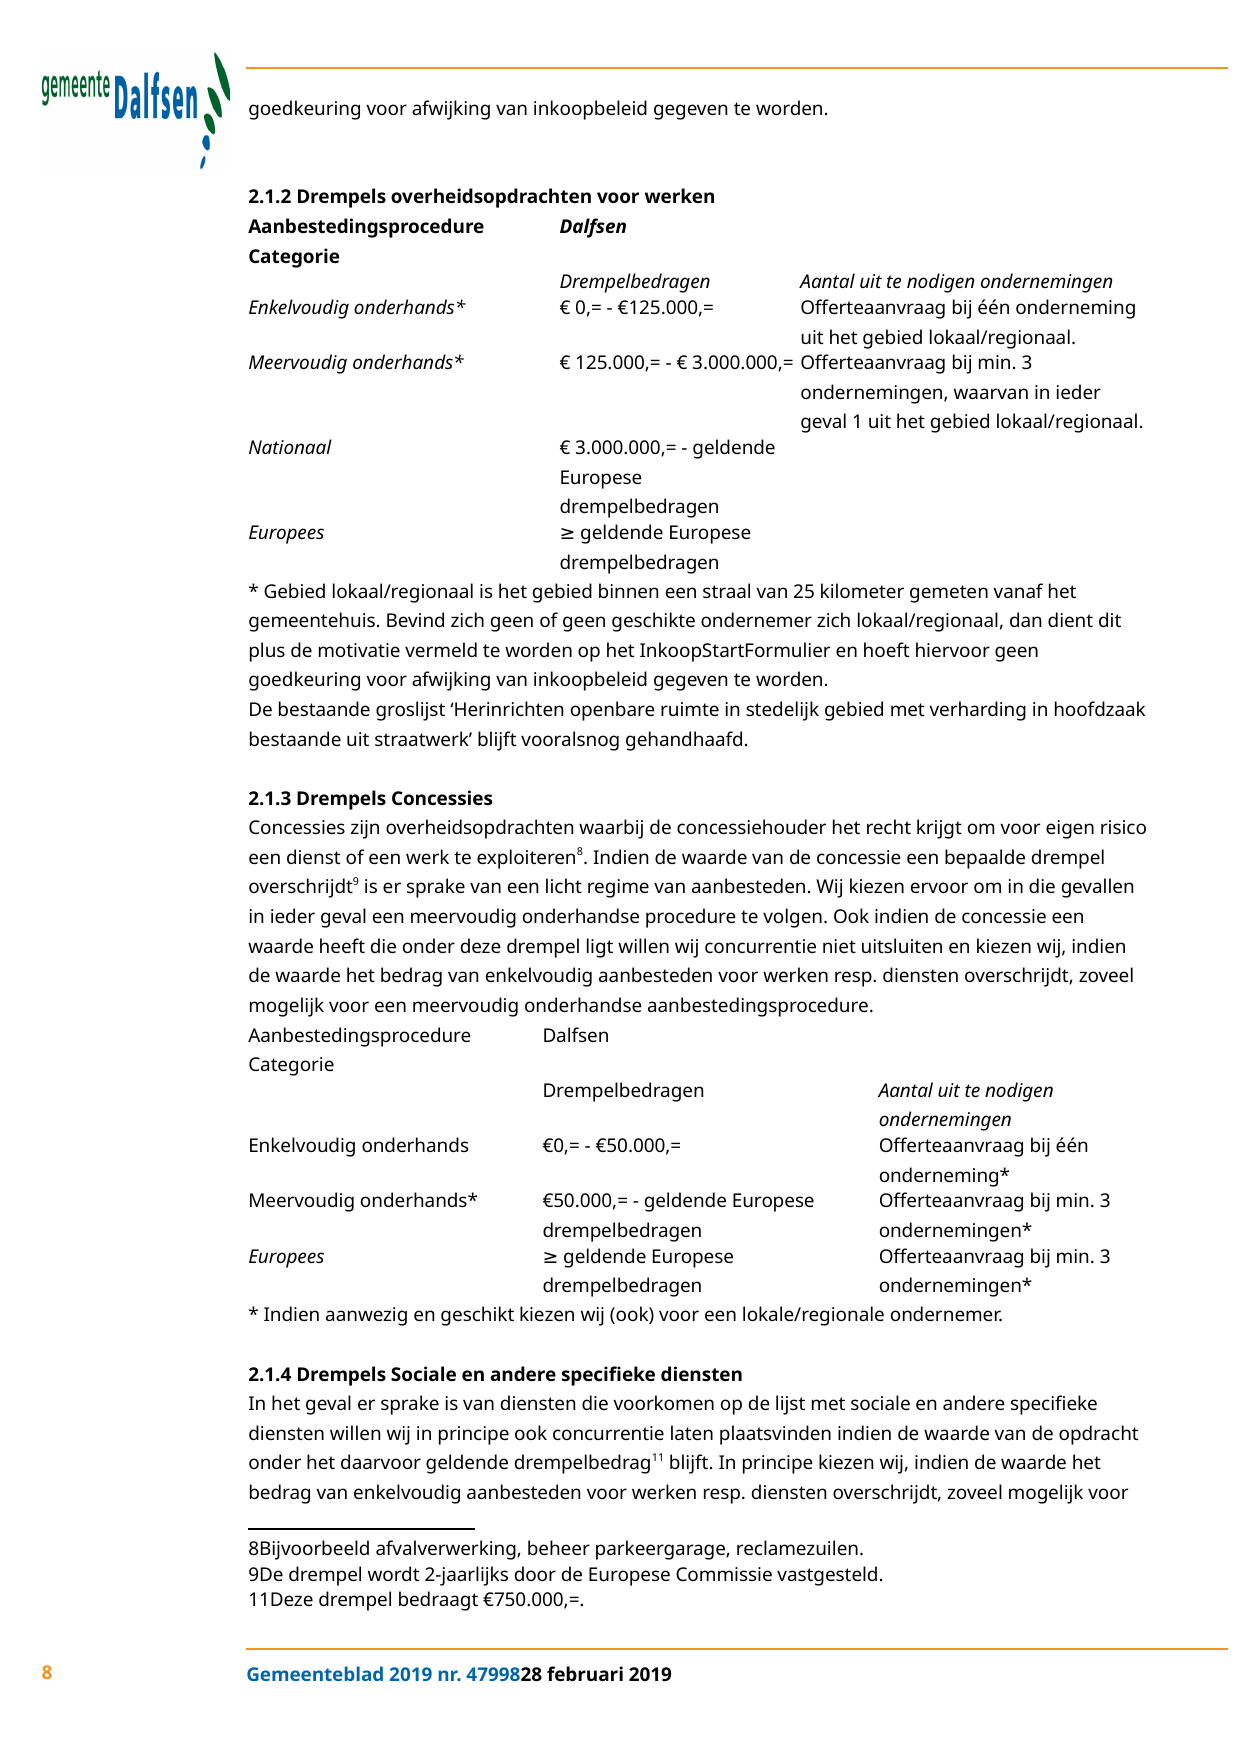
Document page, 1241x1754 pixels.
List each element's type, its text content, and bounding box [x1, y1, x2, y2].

table_cell [800, 435, 1152, 519]
text goedkeuring voor afwijking van inkoopbeleid gegeven te worden. [248, 95, 1152, 121]
table_cell [248, 269, 559, 294]
table_cell ≥ geldende Europese drempelbedragen [542, 1243, 878, 1298]
text Deze drempel bedraagt €750.000,=. [248, 1586, 1152, 1612]
table_cell [800, 519, 1152, 575]
text De drempel wordt 2-jaarlijks door de Europese Commissie vastgesteld. [248, 1561, 1152, 1586]
table_header Aanbestedingsprocedure Categorie [248, 1022, 542, 1077]
table_cell Europees [248, 519, 559, 575]
table_header Dalfsen [559, 213, 1152, 268]
text Bijvoorbeeld afvalverwerking, beheer parkeergarage, reclamezuilen. [248, 1535, 1152, 1561]
table_header Aanbestedingsprocedure Categorie [248, 213, 559, 268]
table_cell Offerteaanvraag bij één onderneming uit het gebied lokaal/regionaal. [800, 294, 1152, 349]
table_cell Nationaal [248, 435, 559, 519]
table_cell €0,= - €50.000,= [542, 1133, 878, 1188]
table_cell ≥ geldende Europese drempelbedragen [559, 519, 800, 575]
table_cell Offerteaanvraag bij min. 3 ondernemingen* [879, 1188, 1152, 1243]
table_cell €50.000,= - geldende Europese drempelbedragen [542, 1188, 878, 1243]
picture [41, 47, 231, 172]
text 2.1.4 Drempels Sociale en andere specifieke diensten [248, 1361, 1152, 1386]
table_cell [248, 1077, 542, 1132]
text * Gebied lokaal/regionaal is het gebied binnen een straal van 25 kilometer gemeten vanaf het gemeentehuis. Bevind zich geen of geen geschikte ondernemer zich lokaal/regionaal, dan dient dit plus de motivatie vermeld te worden op het InkoopStartFormulier en hoeft hiervoor geen goedkeuring voor afwijking van inkoopbeleid gegeven te worden. [248, 578, 1152, 692]
table_cell Offerteaanvraag bij één onderneming* [879, 1133, 1152, 1188]
text * Indien aanwezig en geschikt kiezen wij (ook) voor een lokale/regionale ondernemer. [248, 1302, 1152, 1327]
table_cell € 3.000.000,= - geldende Europese drempelbedragen [559, 435, 800, 519]
table_cell Offerteaanvraag bij min. 3 ondernemingen* [879, 1243, 1152, 1298]
table_cell € 0,= - €125.000,= [559, 294, 800, 349]
text Concessies zijn overheidsopdrachten waarbij de concessiehouder het recht krijgt om voor eigen risico een dienst of een werk te exploiteren. Indien de waarde van de concessie een bepaalde drempel overschrijdt is er sprake van een licht regime van aanbesteden. Wij kiezen ervoor om in die gevallen in ieder geval een meervoudig onderhandse procedure te volgen. Ook indien de concessie een waarde heeft die onder deze drempel ligt willen wij concurrentie niet uitsluiten en kiezen wij, indien de waarde het bedrag van enkelvoudig aanbesteden voor werken resp. diensten overschrijdt, zoveel mogelijk voor een meervoudig onderhandse aanbestedingsprocedure. [248, 814, 1152, 1018]
table_cell Enkelvoudig onderhands* [248, 294, 559, 349]
table_cell Drempelbedragen [559, 269, 800, 294]
table_header Dalfsen [542, 1022, 1152, 1077]
table_cell Meervoudig onderhands* [248, 350, 559, 434]
table_cell Meervoudig onderhands* [248, 1188, 542, 1243]
table_cell Drempelbedragen [542, 1077, 878, 1132]
text In het geval er sprake is van diensten die voorkomen op de lijst met sociale en andere specifieke diensten willen wij in principe ook concurrentie laten plaatsvinden indien de waarde van de opdracht onder het daarvoor geldende drempelbedrag blijft. In principe kiezen wij, indien de waarde het bedrag van enkelvoudig aanbesteden voor werken resp. diensten overschrijdt, zoveel mogelijk voor [248, 1390, 1152, 1505]
table_cell Europees [248, 1243, 542, 1298]
table_cell Aantal uit te nodigen ondernemingen [800, 269, 1152, 294]
text 2.1.2 Drempels overheidsopdrachten voor werken [248, 183, 1152, 209]
table_cell Enkelvoudig onderhands [248, 1133, 542, 1188]
table_cell Aantal uit te nodigen ondernemingen [879, 1077, 1152, 1132]
table_cell Offerteaanvraag bij min. 3 ondernemingen, waarvan in ieder geval 1 uit het gebied lokaal/regionaal. [800, 350, 1152, 434]
text 2.1.3 Drempels Concessies [248, 785, 1152, 811]
table_cell € 125.000,= - € 3.000.000,= [559, 350, 800, 434]
text De bestaande groslijst ‘Herinrichten openbare ruimte in stedelijk gebied met verharding in hoofdzaak bestaande uit straatwerk’ blijft vooralsnog gehandhaafd. [248, 696, 1152, 752]
